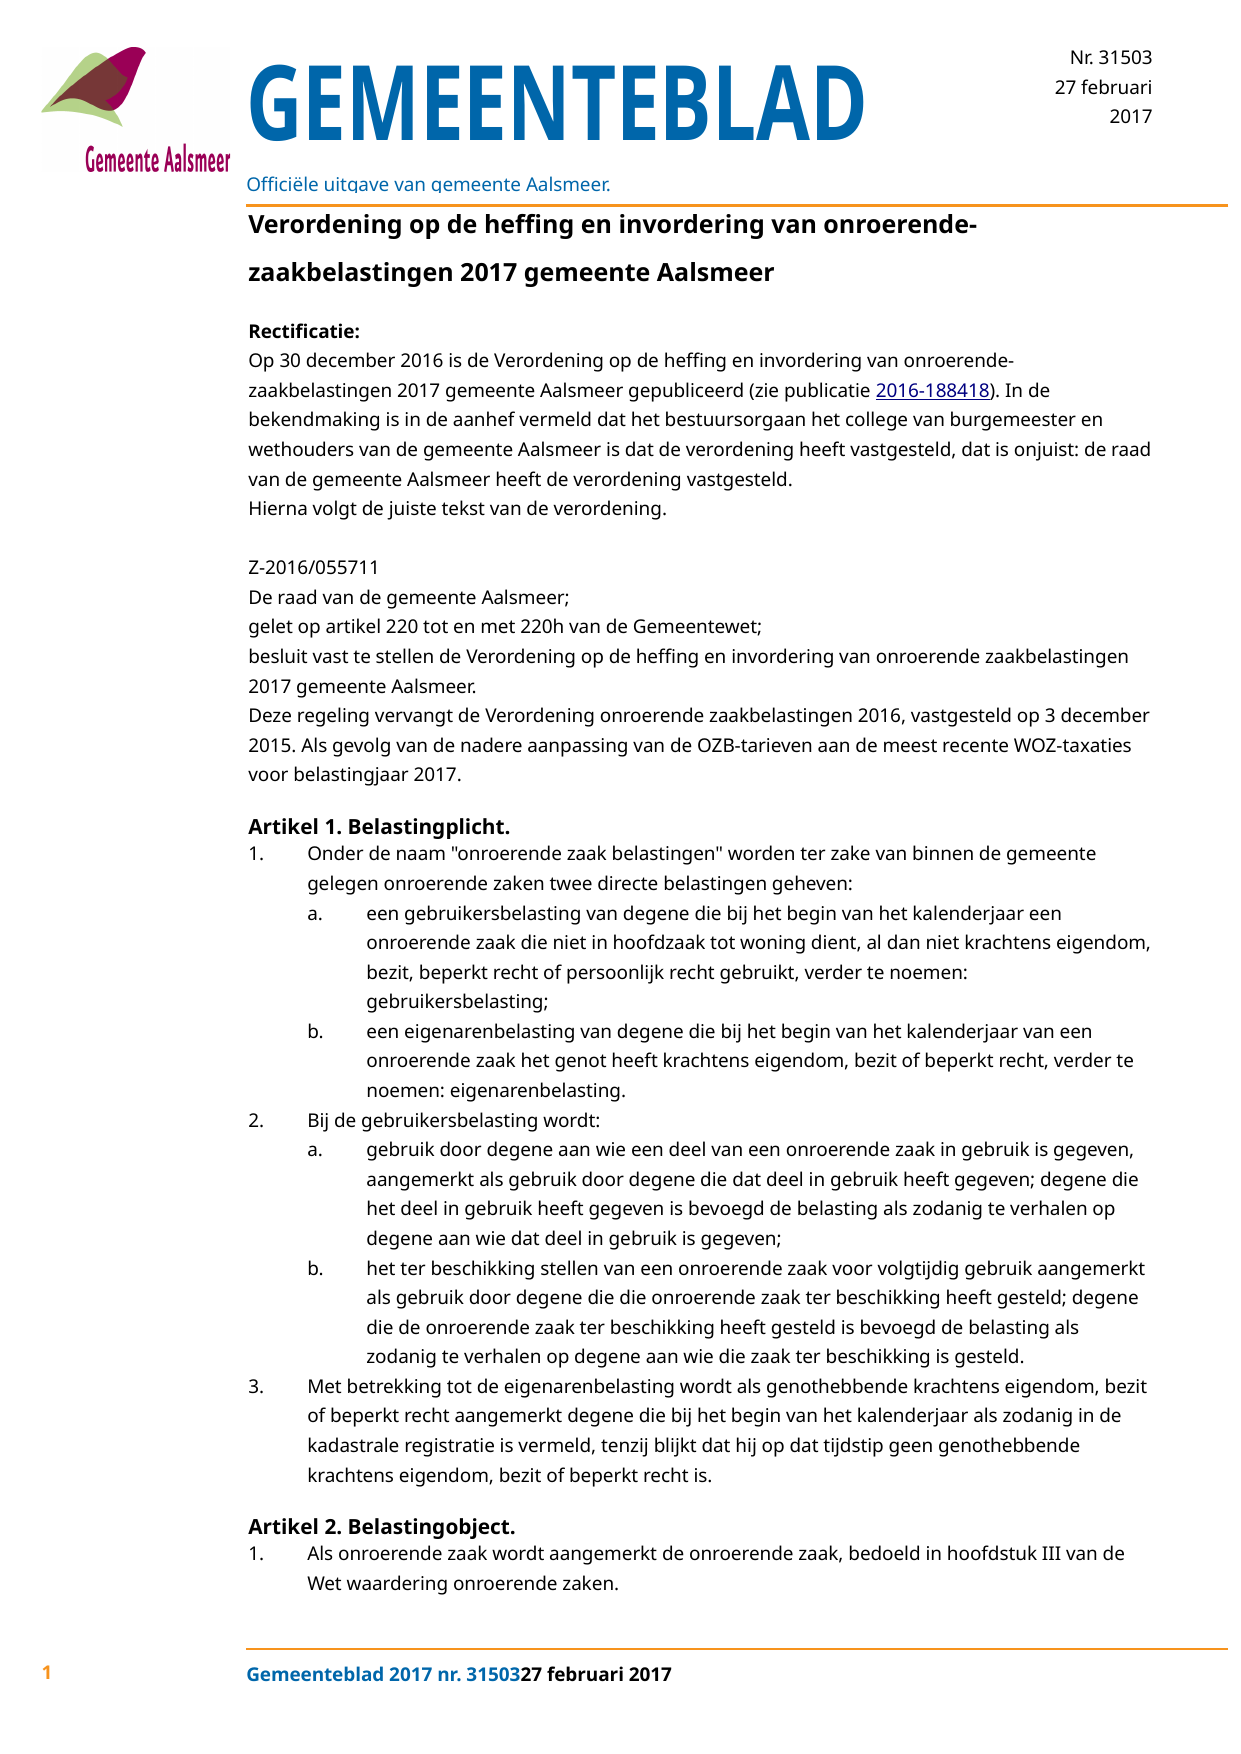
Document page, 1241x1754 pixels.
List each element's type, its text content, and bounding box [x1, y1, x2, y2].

list gebruik door degene aan wie een deel van een onroerende zaak in gebruik is gegeven, aangemerkt als gebruik door degene die dat deel in gebruik heeft gegeven; degene die het deel in gebruik heeft gegeven is bevoegd de belasting als zodanig te verhalen op degene aan wie dat deel in gebruik is gegeven; [307, 1136, 1152, 1251]
text Op 30 december 2016 is de Verordening op de heffing en invordering van onroerende-zaakbelastingen 2017 gemeente Aalsmeer gepubliceerd (zie publicatie 2016-188418). In de bekendmaking is in de aanhef vermeld dat het bestuursorgaan het college van burgemeester en wethouders van de gemeente Aalsmeer is dat de verordening heeft vastgesteld, dat is onjuist: de raad van de gemeente Aalsmeer heeft de verordening vastgesteld. [248, 347, 1152, 492]
text Hierna volgt de juiste tekst van de verordening. [248, 495, 1152, 521]
text Artikel 1. Belastingplicht. [248, 812, 1152, 841]
text De raad van de gemeente Aalsmeer; [248, 584, 1152, 610]
text gelet op artikel 220 tot en met 220h van de Gemeentewet; [248, 614, 1152, 639]
list het ter beschikking stellen van een onroerende zaak voor volgtijdig gebruik aangemerkt als gebruik door degene die die onroerende zaak ter beschikking heeft gesteld; degene die de onroerende zaak ter beschikking heeft gesteld is bevoegd de belasting als zodanig te verhalen op degene aan wie die zaak ter beschikking is gesteld. [307, 1255, 1152, 1369]
text Artikel 2. Belastingobject. [248, 1512, 1152, 1541]
list Onder de naam "onroerende zaak belastingen" worden ter zake van binnen de gemeente gelegen onroerende zaken twee directe belastingen geheven: [248, 841, 1152, 896]
picture [41, 47, 231, 172]
list Met betrekking tot de eigenarenbelasting wordt als genothebbende krachtens eigendom, bezit of beperkt recht aangemerkt degene die bij het begin van het kalenderjaar als zodanig in de kadastrale registratie is vermeld, tenzij blijkt dat hij op dat tijdstip geen genothebbende krachtens eigendom, bezit of beperkt recht is. [248, 1373, 1152, 1487]
list Bij de gebruikersbelasting wordt: [248, 1107, 1152, 1132]
text Verordening op de heffing en invordering van onroerende-zaakbelastingen 2017 gemeente Aalsmeer [248, 207, 1152, 288]
text Rectificatie: [248, 318, 1152, 344]
list een gebruikersbelasting van degene die bij het begin van het kalenderjaar een onroerende zaak die niet in hoofdzaak tot woning dient, al dan niet krachtens eigendom, bezit, beperkt recht of persoonlijk recht gebruikt, verder te noemen: gebruikersbelasting; [307, 900, 1152, 1014]
list een eigenarenbelasting van degene die bij het begin van het kalenderjaar van een onroerende zaak het genot heeft krachtens eigendom, bezit of beperkt recht, verder te noemen: eigenarenbelasting. [307, 1018, 1152, 1103]
text besluit vast te stellen de Verordening op de heffing en invordering van onroerende zaakbelastingen 2017 gemeente Aalsmeer. [248, 643, 1152, 699]
text Deze regeling vervangt de Verordening onroerende zaakbelastingen 2016, vastgesteld op 3 december 2015. Als gevolg van de nadere aanpassing van de OZB-tarieven aan de meest recente WOZ-taxaties voor belastingjaar 2017. [248, 702, 1152, 787]
text Z-2016/055711 [248, 554, 1152, 580]
list Als onroerende zaak wordt aangemerkt de onroerende zaak, bedoeld in hoofdstuk III van de Wet waardering onroerende zaken. [248, 1541, 1152, 1596]
